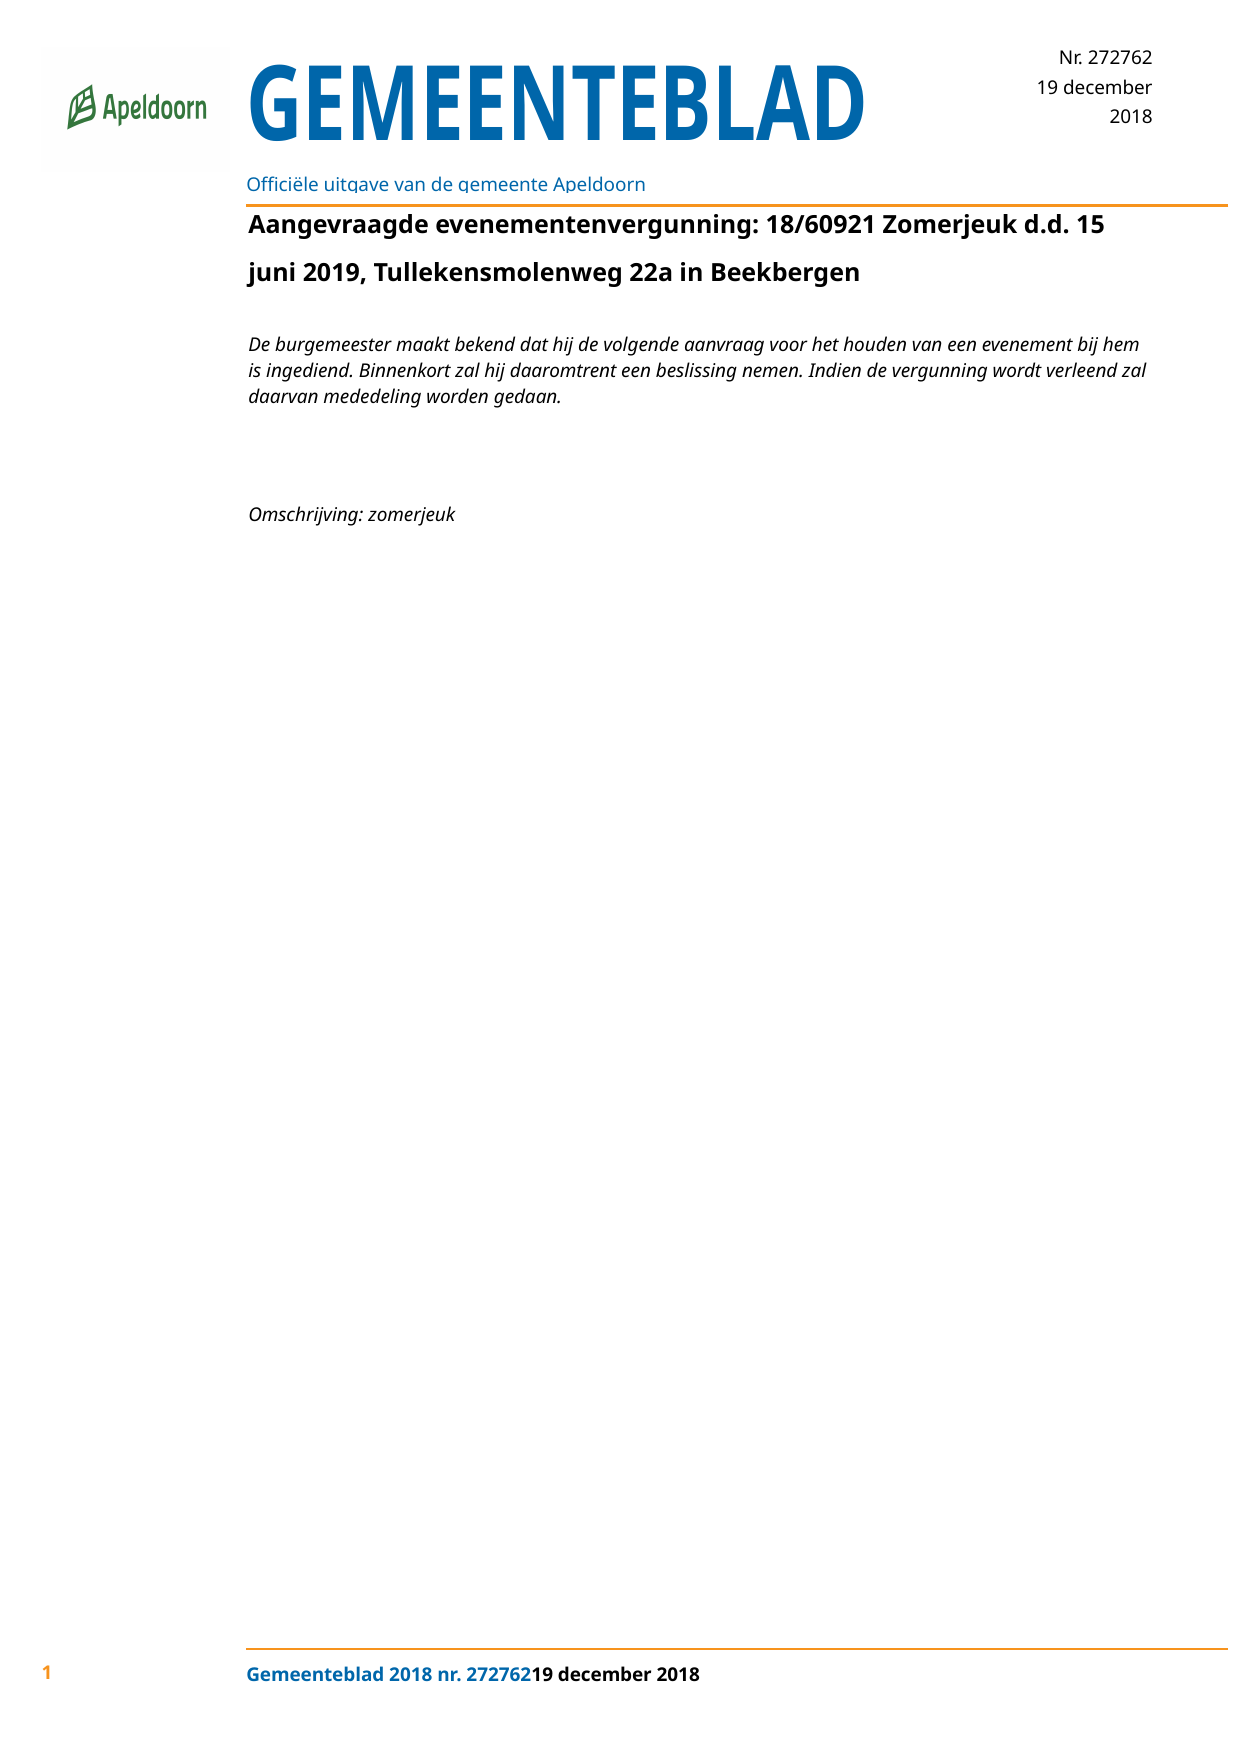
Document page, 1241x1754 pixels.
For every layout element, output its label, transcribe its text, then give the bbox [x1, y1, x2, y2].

text Omschrijving: zomerjeuk [248, 501, 1152, 526]
text Aangevraagde evenementenvergunning: 18/60921 Zomerjeuk d.d. 15 juni 2019, Tullekensmolenweg 22a in Beekbergen [248, 207, 1152, 288]
text De burgemeester maakt bekend dat hij de volgende aanvraag voor het houden van een evenement bij hem is ingediend. Binnenkort zal hij daaromtrent een beslissing nemen. Indien de vergunning wordt verleend zal daarvan mededeling worden gedaan. [248, 331, 1152, 409]
picture [41, 47, 231, 172]
